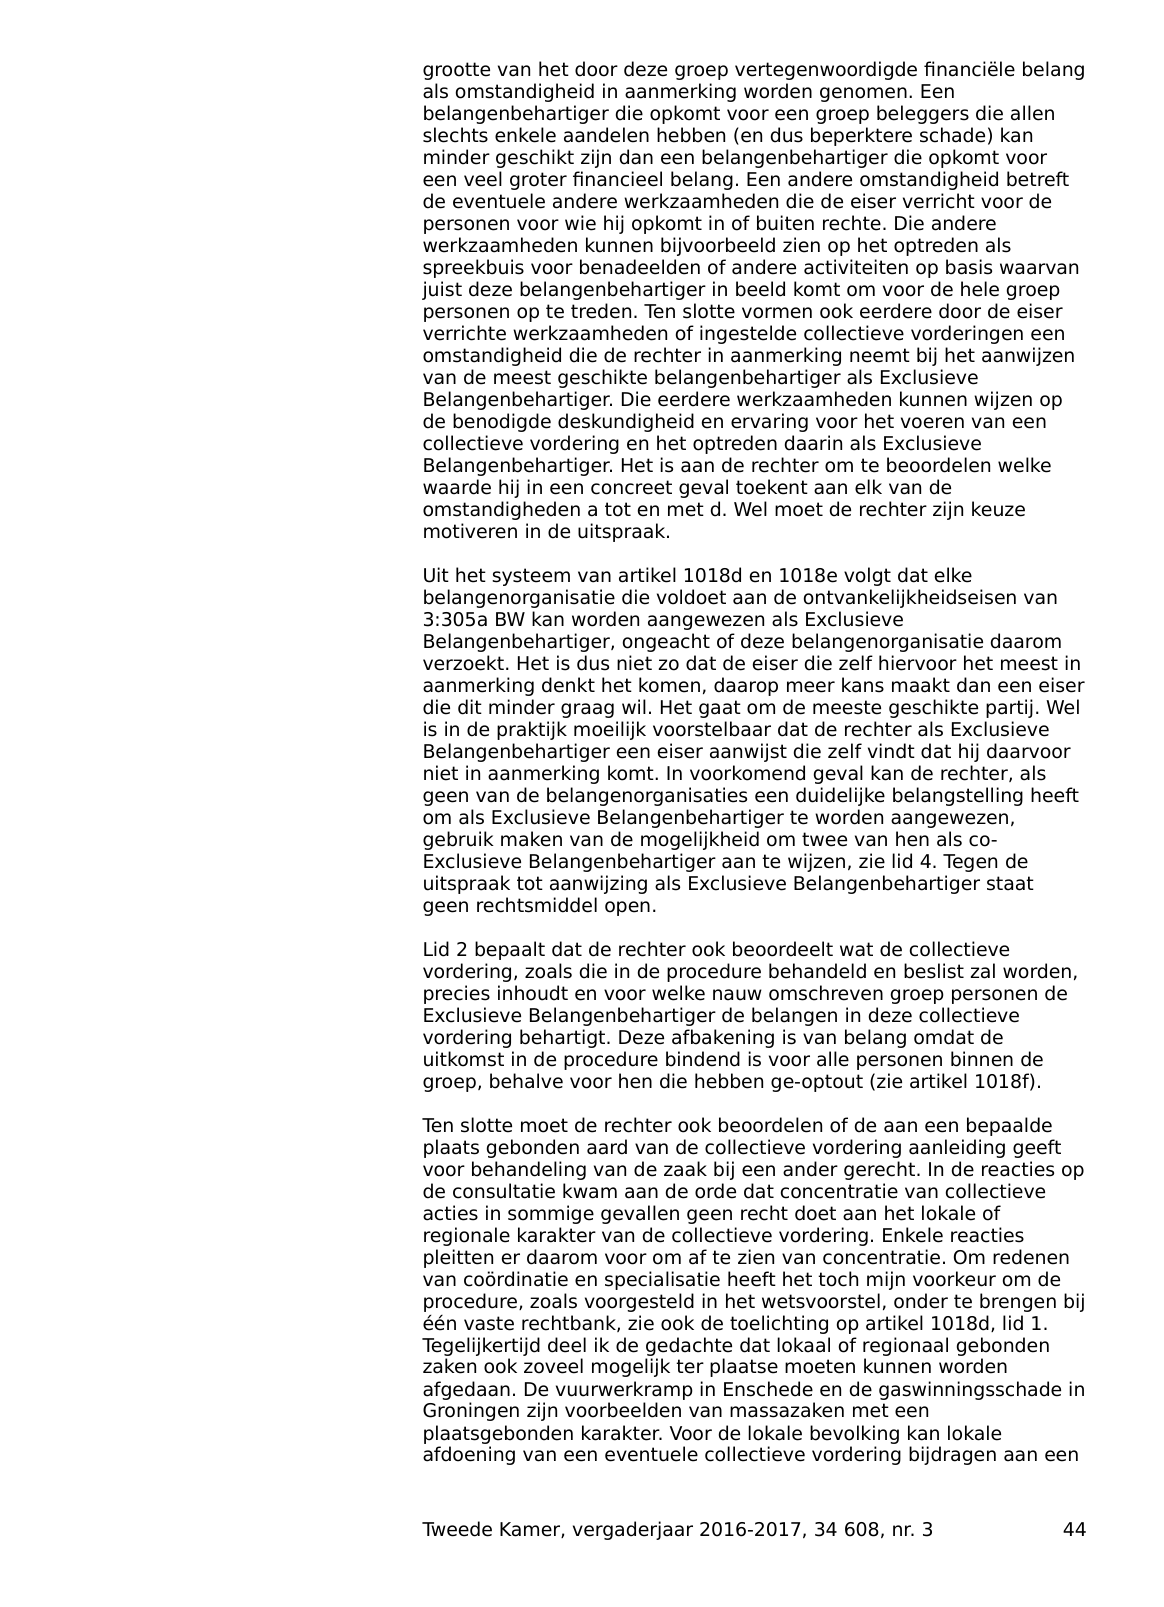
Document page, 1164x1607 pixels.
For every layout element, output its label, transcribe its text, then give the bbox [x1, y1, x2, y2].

text Uit het systeem van artikel 1018d en 1018e volgt dat elke belangenorganisatie die voldoet aan de ontvankelijkheidseisen van 3:305a BW kan worden aangewezen als Exclusieve Belangenbehartiger, ongeacht of deze belangenorganisatie daarom verzoekt. Het is dus niet zo dat de eiser die zelf hiervoor het meest in aanmerking denkt het komen, daarop meer kans maakt dan een eiser die dit minder graag wil. Het gaat om de meeste geschikte partij. Wel is in de praktijk moeilijk voorstelbaar dat de rechter als Exclusieve Belangenbehartiger een eiser aanwijst die zelf vindt dat hij daarvoor niet in aanmerking komt. In voorkomend geval kan de rechter, als geen van de belangenorganisaties een duidelijke belangstelling heeft om als Exclusieve Belangenbehartiger te worden aangewezen, gebruik maken van de mogelijkheid om twee van hen als co-Exclusieve Belangenbehartiger aan te wijzen, zie lid 4. Tegen de uitspraak tot aanwijzing als Exclusieve Belangenbehartiger staat geen rechtsmiddel open. [422, 565, 1087, 916]
text grootte van het door deze groep vertegenwoordigde financiële belang als omstandigheid in aanmerking worden genomen. Een belangenbehartiger die opkomt voor een groep beleggers die allen slechts enkele aandelen hebben (en dus beperktere schade) kan minder geschikt zijn dan een belangenbehartiger die opkomt voor een veel groter financieel belang. Een andere omstandigheid betreft de eventuele andere werkzaamheden die de eiser verricht voor de personen voor wie hij opkomt in of buiten rechte. Die andere werkzaamheden kunnen bijvoorbeeld zien op het optreden als spreekbuis voor benadeelden of andere activiteiten op basis waarvan juist deze belangenbehartiger in beeld komt om voor de hele groep personen op te treden. Ten slotte vormen ook eerdere door de eiser verrichte werkzaamheden of ingestelde collectieve vorderingen een omstandigheid die de rechter in aanmerking neemt bij het aanwijzen van de meest geschikte belangenbehartiger als Exclusieve Belangenbehartiger. Die eerdere werkzaamheden kunnen wijzen op de benodigde deskundigheid en ervaring voor het voeren van een collectieve vordering en het optreden daarin als Exclusieve Belangenbehartiger. Het is aan de rechter om te beoordelen welke waarde hij in een concreet geval toekent aan elk van de omstandigheden a tot en met d. Wel moet de rechter zijn keuze motiveren in de uitspraak. [422, 59, 1087, 543]
text Ten slotte moet de rechter ook beoordelen of de aan een bepaalde plaats gebonden aard van de collectieve vordering aanleiding geeft voor behandeling van de zaak bij een ander gerecht. In de reacties op de consultatie kwam aan de orde dat concentratie van collectieve acties in sommige gevallen geen recht doet aan het lokale of regionale karakter van de collectieve vordering. Enkele reacties pleitten er daarom voor om af te zien van concentratie. Om redenen van coördinatie en specialisatie heeft het toch mijn voorkeur om de procedure, zoals voorgesteld in het wetsvoorstel, onder te brengen bij één vaste rechtbank, zie ook de toelichting op artikel 1018d, lid 1. Tegelijkertijd deel ik de gedachte dat lokaal of regionaal gebonden zaken ook zoveel mogelijk ter plaatse moeten kunnen worden afgedaan. De vuurwerkramp in Enschede en de gaswinningsschade in Groningen zijn voorbeelden van massazaken met een plaatsgebonden karakter. Voor de lokale bevolking kan lokale afdoening van een eventuele collectieve vordering bijdragen aan een [422, 1115, 1087, 1466]
text Lid 2 bepaalt dat de rechter ook beoordeelt wat de collectieve vordering, zoals die in de procedure behandeld en beslist zal worden, precies inhoudt en voor welke nauw omschreven groep personen de Exclusieve Belangenbehartiger de belangen in deze collectieve vordering behartigt. Deze afbakening is van belang omdat de uitkomst in de procedure bindend is voor alle personen binnen de groep, behalve voor hen die hebben ge-optout (zie artikel 1018f). [422, 939, 1087, 1092]
